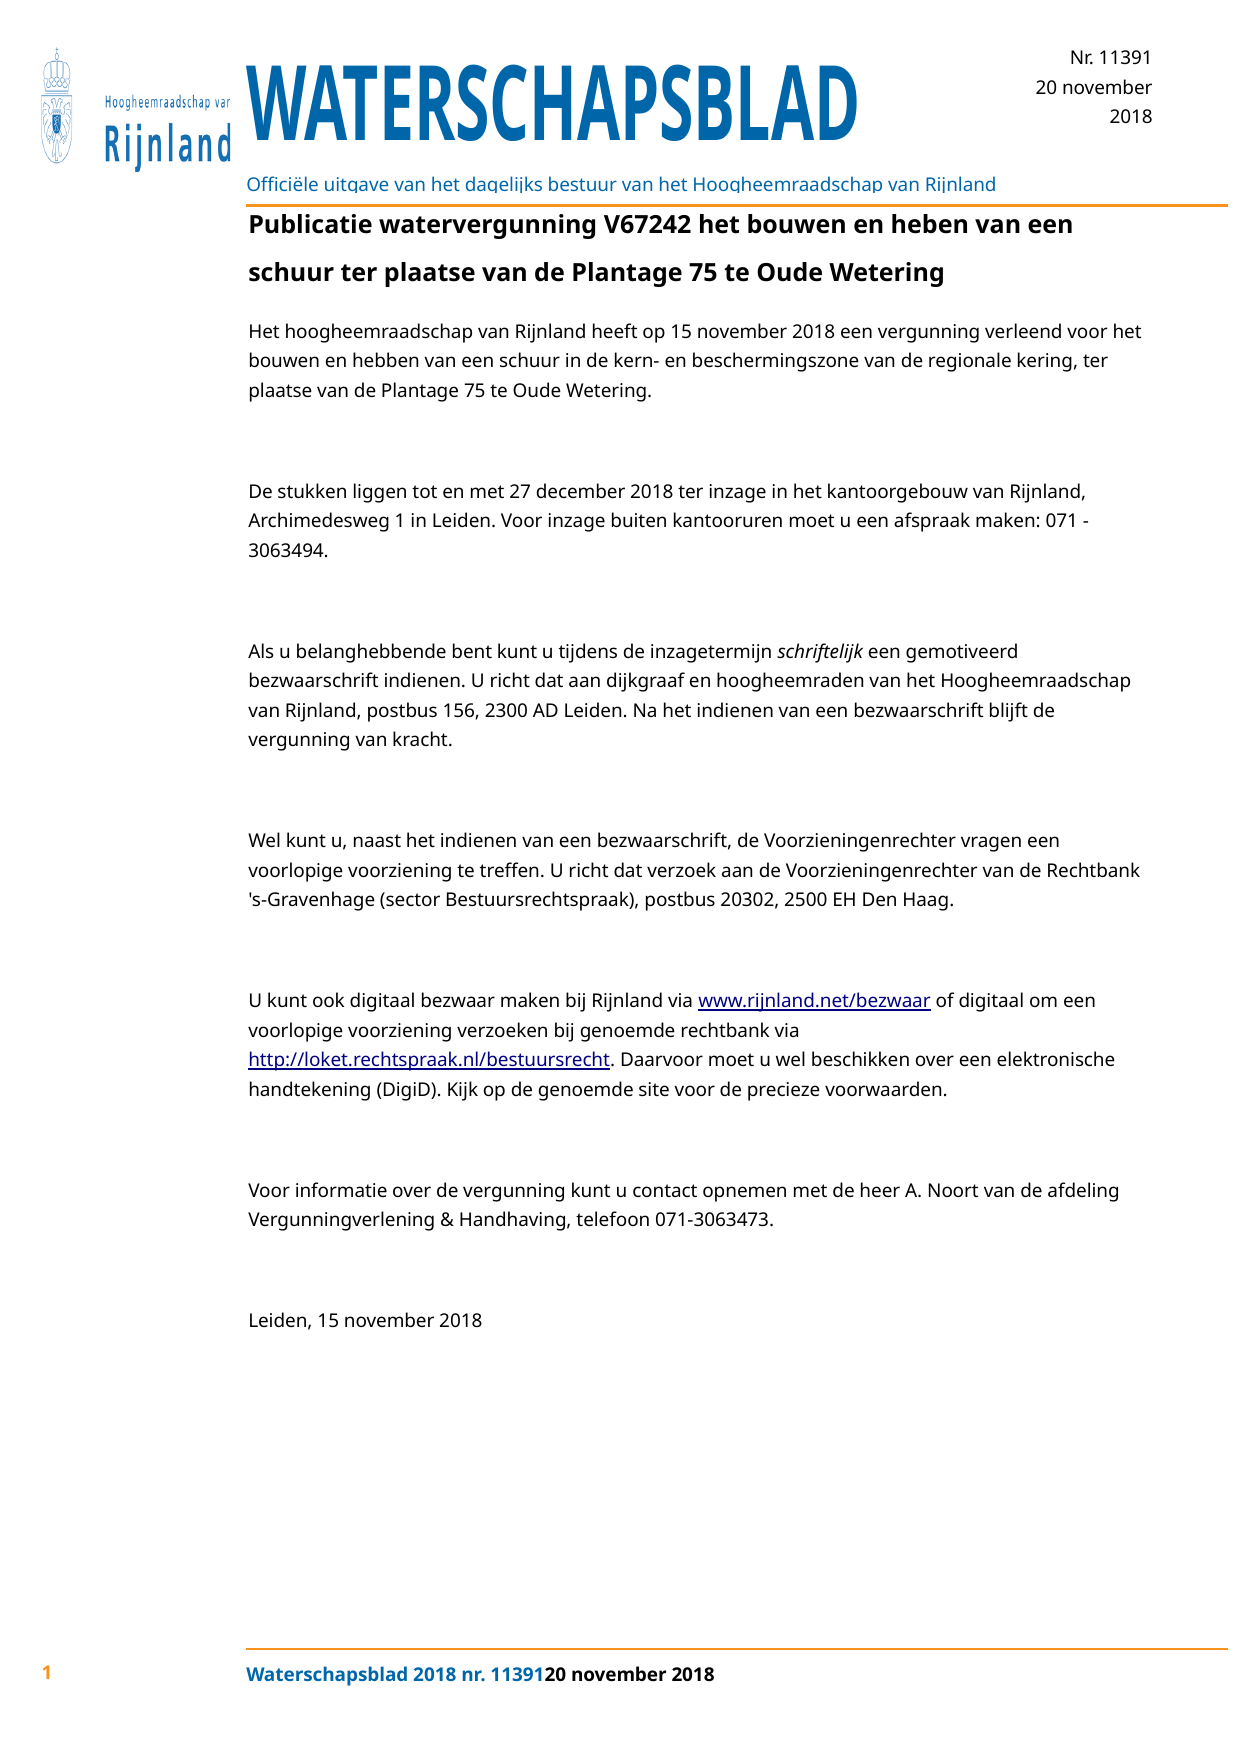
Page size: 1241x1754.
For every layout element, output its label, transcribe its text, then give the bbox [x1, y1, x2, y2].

text Het hoogheemraadschap van Rijnland heeft op 15 november 2018 een vergunning verleend voor het bouwen en hebben van een schuur in de kern- en beschermingszone van de regionale kering, ter plaatse van de Plantage 75 te Oude Wetering. [248, 318, 1152, 403]
text Als u belanghebbende bent kunt u tijdens de inzagetermijn schriftelijk een gemotiveerd bezwaarschrift indienen. U richt dat aan dijkgraaf en hoogheemraden van het Hoogheemraadschap van Rijnland, postbus 156, 2300 AD Leiden. Na het indienen van een bezwaarschrift blijft de vergunning van kracht. [248, 638, 1152, 752]
text Leiden, 15 november 2018 [248, 1307, 1152, 1333]
text Publicatie watervergunning V67242 het bouwen en heben van een schuur ter plaatse van de Plantage 75 te Oude Wetering [248, 207, 1152, 288]
text De stukken liggen tot en met 27 december 2018 ter inzage in het kantoorgebouw van Rijnland, Archimedesweg 1 in Leiden. Voor inzage buiten kantooruren moet u een afspraak maken: 071 - 3063494. [248, 478, 1152, 563]
text Voor informatie over de vergunning kunt u contact opnemen met de heer A. Noort van de afdeling Vergunningverlening & Handhaving, telefoon 071-3063473. [248, 1177, 1152, 1232]
text U kunt ook digitaal bezwaar maken bij Rijnland via www.rijnland.net/bezwaar of digitaal om een voorlopige voorziening verzoeken bij genoemde rechtbank via http://loket.rechtspraak.nl/bestuursrecht. Daarvoor moet u wel beschikken over een elektronische handtekening (DigiD). Kijk op de genoemde site voor de precieze voorwaarden. [248, 987, 1152, 1102]
picture [41, 47, 231, 172]
text Wel kunt u, naast het indienen van een bezwaarschrift, de Voorzieningenrechter vragen een voorlopige voorziening te treffen. U richt dat verzoek aan de Voorzieningenrechter van de Rechtbank 's-Gravenhage (sector Bestuursrechtspraak), postbus 20302, 2500 EH Den Haag. [248, 827, 1152, 912]
